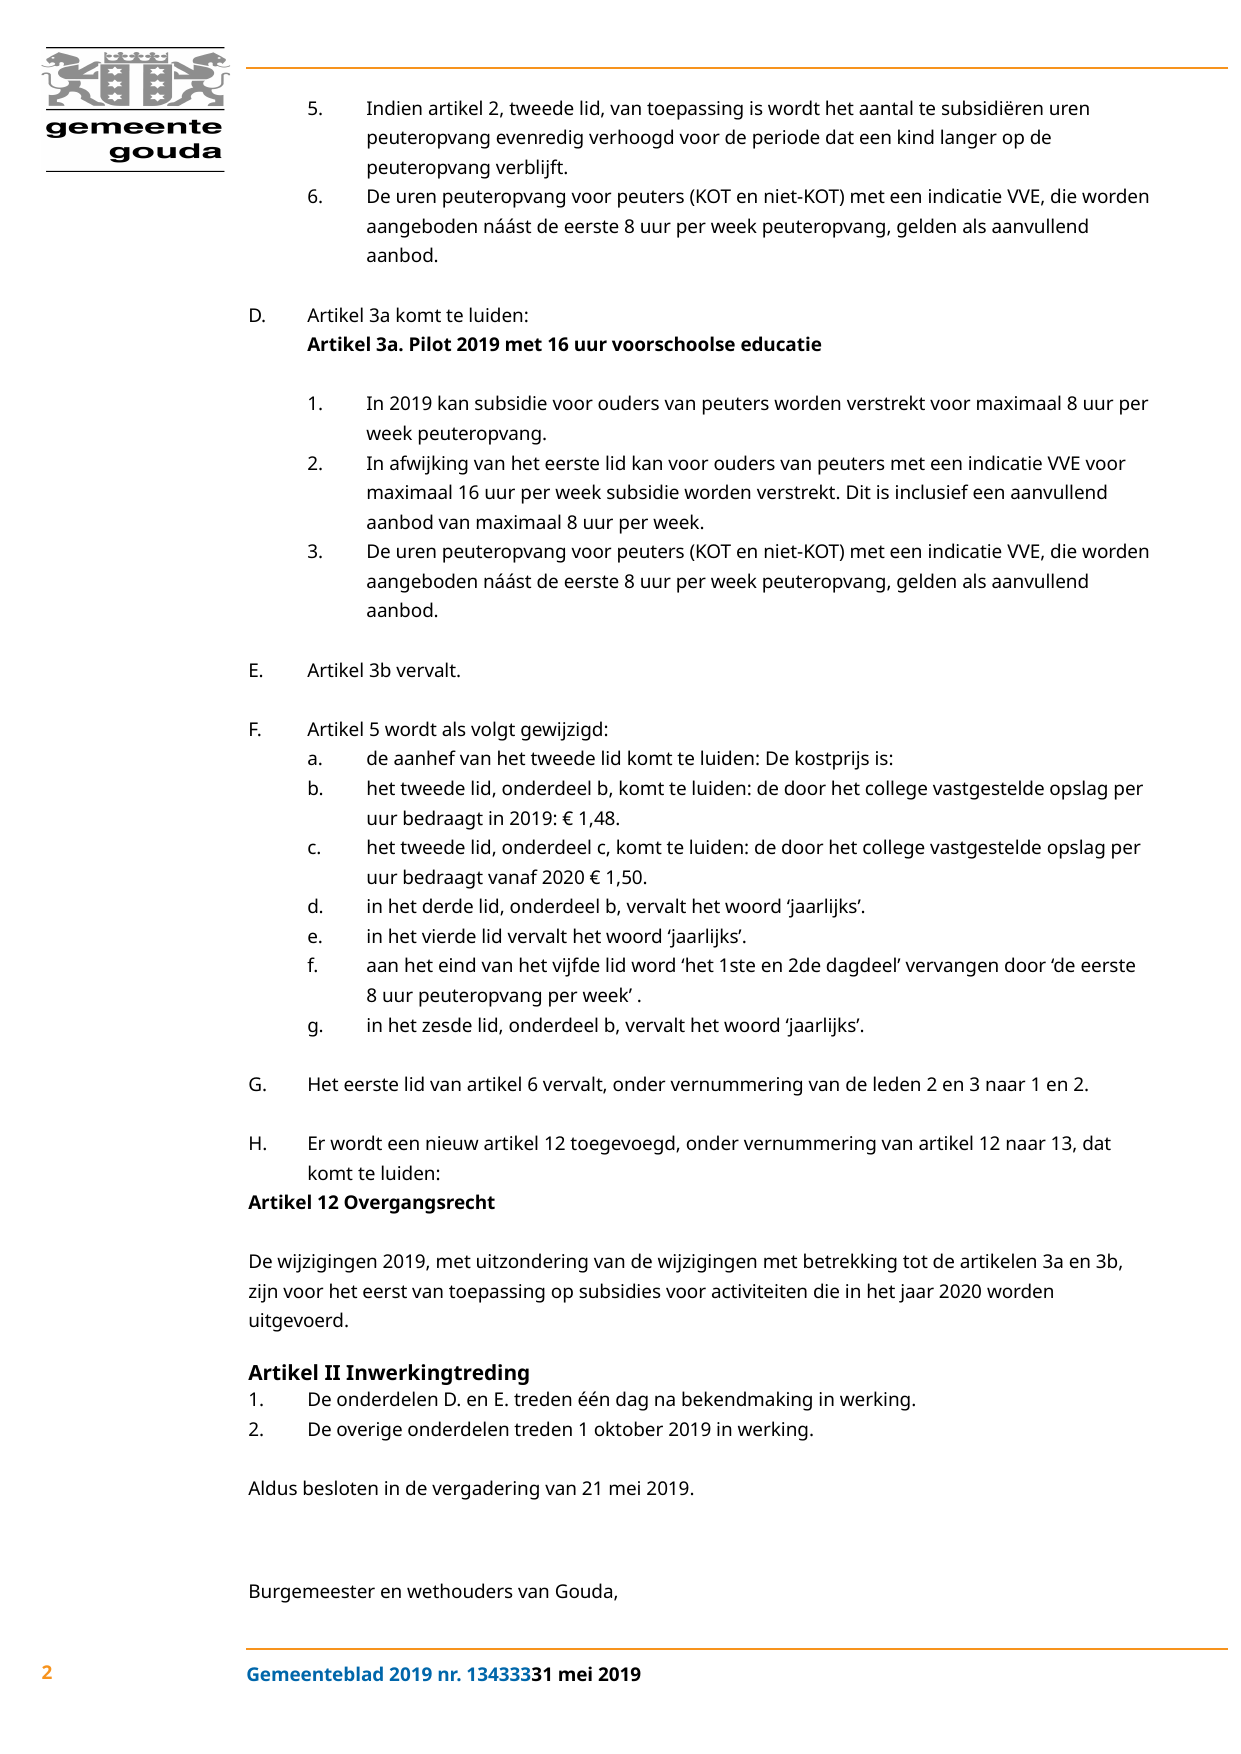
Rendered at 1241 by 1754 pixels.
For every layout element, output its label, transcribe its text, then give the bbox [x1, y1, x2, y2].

list De uren peuteropvang voor peuters (KOT en niet-KOT) met een indicatie VVE, die worden aangeboden náást de eerste 8 uur per week peuteropvang, gelden als aanvullend aanbod. [307, 183, 1152, 268]
text Burgemeester en wethouders van Gouda, [248, 1578, 1152, 1604]
list Artikel 5 wordt als volgt gewijzigd: [248, 716, 1152, 742]
text De wijzigingen 2019, met uitzondering van de wijzigingen met betrekking tot de artikelen 3a en 3b, zijn voor het eerst van toepassing op subsidies voor activiteiten die in het jaar 2020 worden uitgevoerd. [248, 1248, 1152, 1333]
list De onderdelen D. en E. treden één dag na bekendmaking in werking. [248, 1387, 1152, 1412]
list in het derde lid, onderdeel b, vervalt het woord ‘jaarlijks’. [307, 893, 1152, 919]
list De overige onderdelen treden 1 oktober 2019 in werking. [248, 1416, 1152, 1442]
list in het zesde lid, onderdeel b, vervalt het woord ‘jaarlijks’. [307, 1012, 1152, 1038]
list Indien artikel 2, tweede lid, van toepassing is wordt het aantal te subsidiëren uren peuteropvang evenredig verhoogd voor de periode dat een kind langer op de peuteropvang verblijft. [307, 95, 1152, 180]
list het tweede lid, onderdeel c, komt te luiden: de door het college vastgestelde opslag per uur bedraagt vanaf 2020 € 1,50. [307, 834, 1152, 890]
list het tweede lid, onderdeel b, komt te luiden: de door het college vastgestelde opslag per uur bedraagt in 2019: € 1,48. [307, 775, 1152, 831]
list Artikel 3a komt te luiden: [248, 302, 1152, 328]
list Artikel 3a. Pilot 2019 met 16 uur voorschoolse educatie [248, 331, 1152, 357]
list Het eerste lid van artikel 6 vervalt, onder vernummering van de leden 2 en 3 naar 1 en 2. [248, 1071, 1152, 1097]
list Artikel 3b vervalt. [248, 657, 1152, 683]
list Er wordt een nieuw artikel 12 toegevoegd, onder vernummering van artikel 12 naar 13, dat komt te luiden: [248, 1130, 1152, 1186]
list aan het eind van het vijfde lid word ‘het 1ste en 2de dagdeel’ vervangen door ‘de eerste 8 uur peuteropvang per week’ . [307, 953, 1152, 1008]
list In 2019 kan subsidie voor ouders van peuters worden verstrekt voor maximaal 8 uur per week peuteropvang. [307, 391, 1152, 446]
text Artikel II Inwerkingtreding [248, 1358, 1152, 1387]
list In afwijking van het eerste lid kan voor ouders van peuters met een indicatie VVE voor maximaal 16 uur per week subsidie worden verstrekt. Dit is inclusief een aanvullend aanbod van maximaal 8 uur per week. [307, 450, 1152, 535]
picture [41, 47, 231, 172]
list in het vierde lid vervalt het woord ‘jaarlijks’. [307, 923, 1152, 949]
list De uren peuteropvang voor peuters (KOT en niet-KOT) met een indicatie VVE, die worden aangeboden náást de eerste 8 uur per week peuteropvang, gelden als aanvullend aanbod. [307, 538, 1152, 623]
text Artikel 12 Overgangsrecht [248, 1189, 1152, 1215]
list de aanhef van het tweede lid komt te luiden: De kostprijs is: [307, 746, 1152, 771]
text Aldus besloten in de vergadering van 21 mei 2019. [248, 1475, 1152, 1501]
